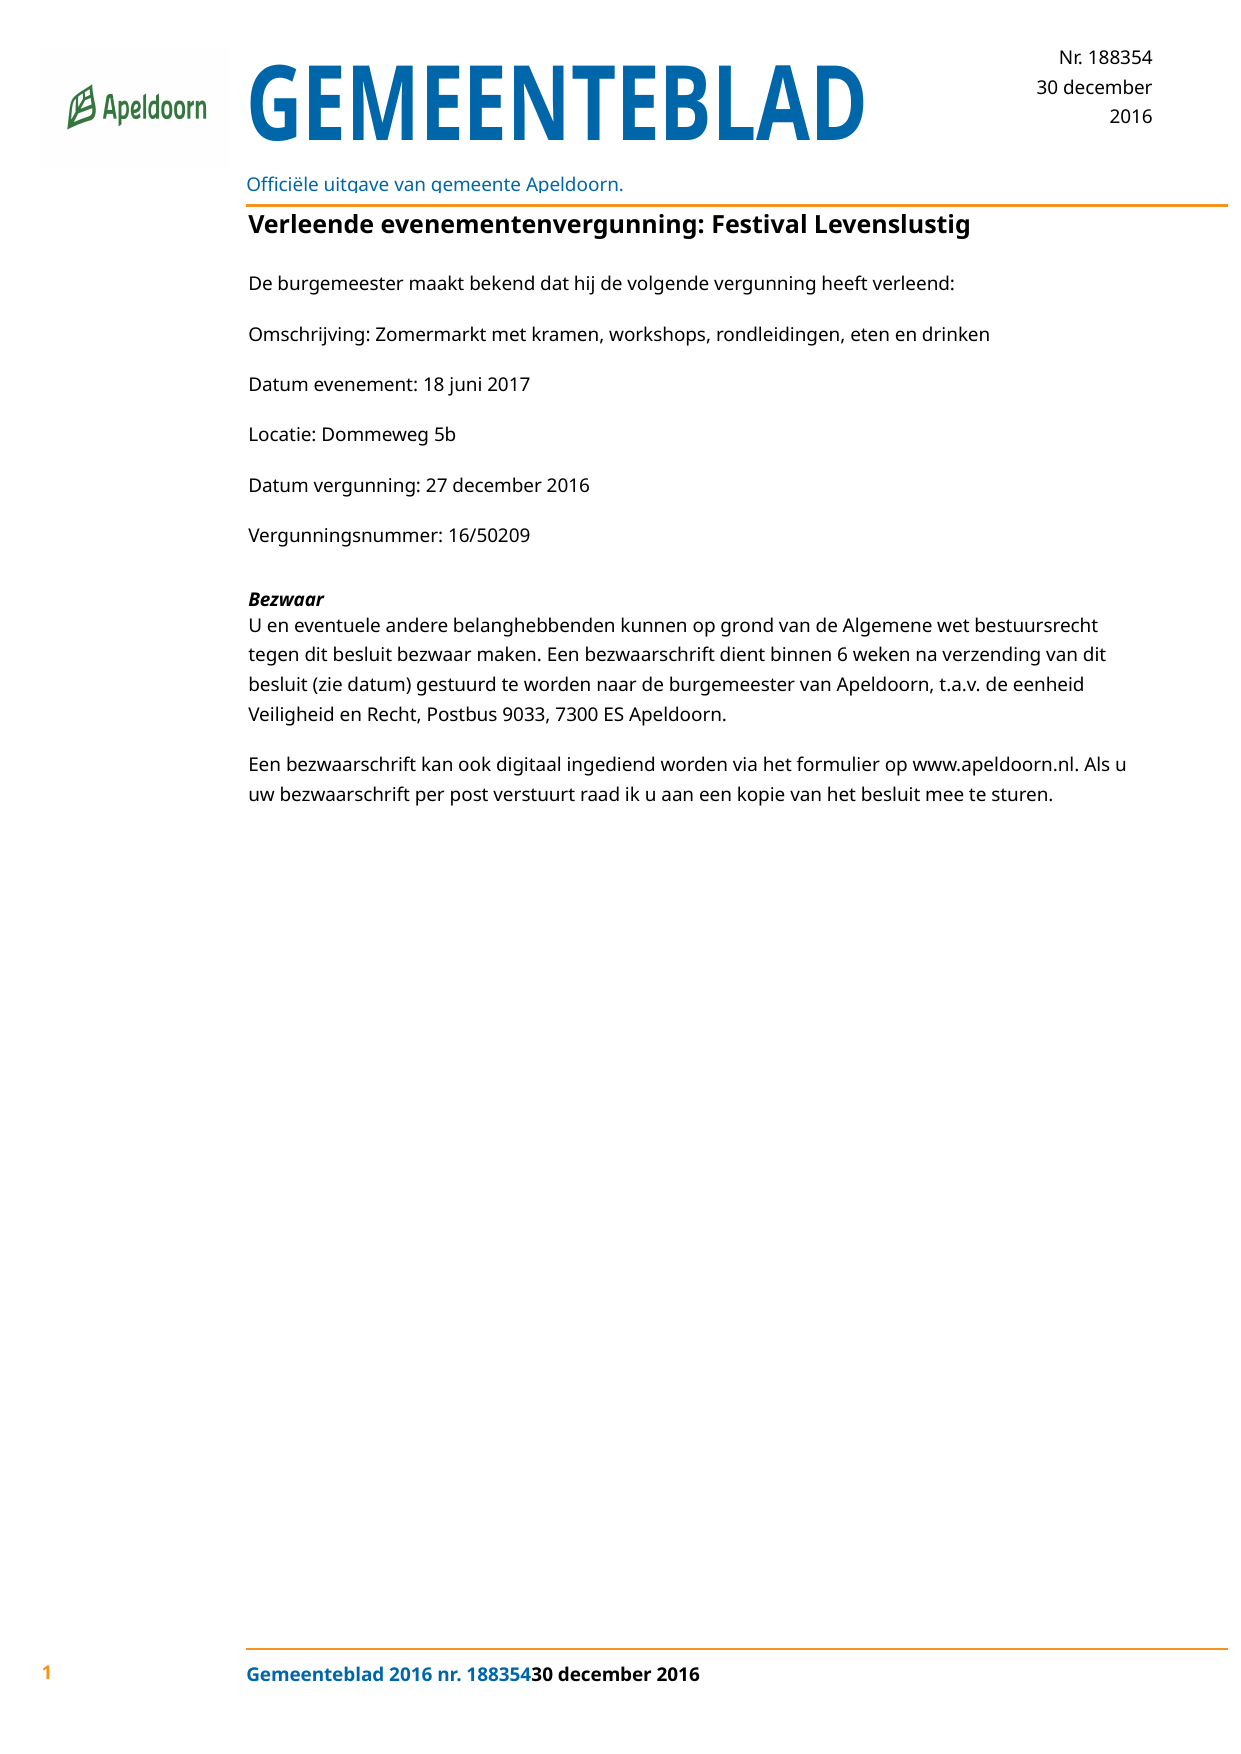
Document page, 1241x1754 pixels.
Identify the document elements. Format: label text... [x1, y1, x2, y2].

text Omschrijving: Zomermarkt met kramen, workshops, rondleidingen, eten en drinken [248, 321, 1152, 346]
text U en eventuele andere belanghebbenden kunnen op grond van de Algemene wet bestuursrecht tegen dit besluit bezwaar maken. Een bezwaarschrift dient binnen 6 weken na verzending van dit besluit (zie datum) gestuurd te worden naar de burgemeester van Apeldoorn, t.a.v. de eenheid Veiligheid en Recht, Postbus 9033, 7300 ES Apeldoorn. [248, 612, 1152, 727]
text Locatie: Dommeweg 5b [248, 422, 1152, 447]
text Een bezwaarschrift kan ook digitaal ingediend worden via het formulier op www.apeldoorn.nl. Als u uw bezwaarschrift per post verstuurt raad ik u aan een kopie van het besluit mee te sturen. [248, 751, 1152, 807]
text Bezwaar [248, 586, 1152, 612]
text Datum evenement: 18 juni 2017 [248, 371, 1152, 397]
text Datum vergunning: 27 december 2016 [248, 472, 1152, 498]
text Verleende evenementenvergunning: Festival Levenslustig [248, 207, 1152, 241]
picture [41, 47, 231, 172]
text Vergunningsnummer: 16/50209 [248, 522, 1152, 548]
text De burgemeester maakt bekend dat hij de volgende vergunning heeft verleend: [248, 270, 1152, 296]
